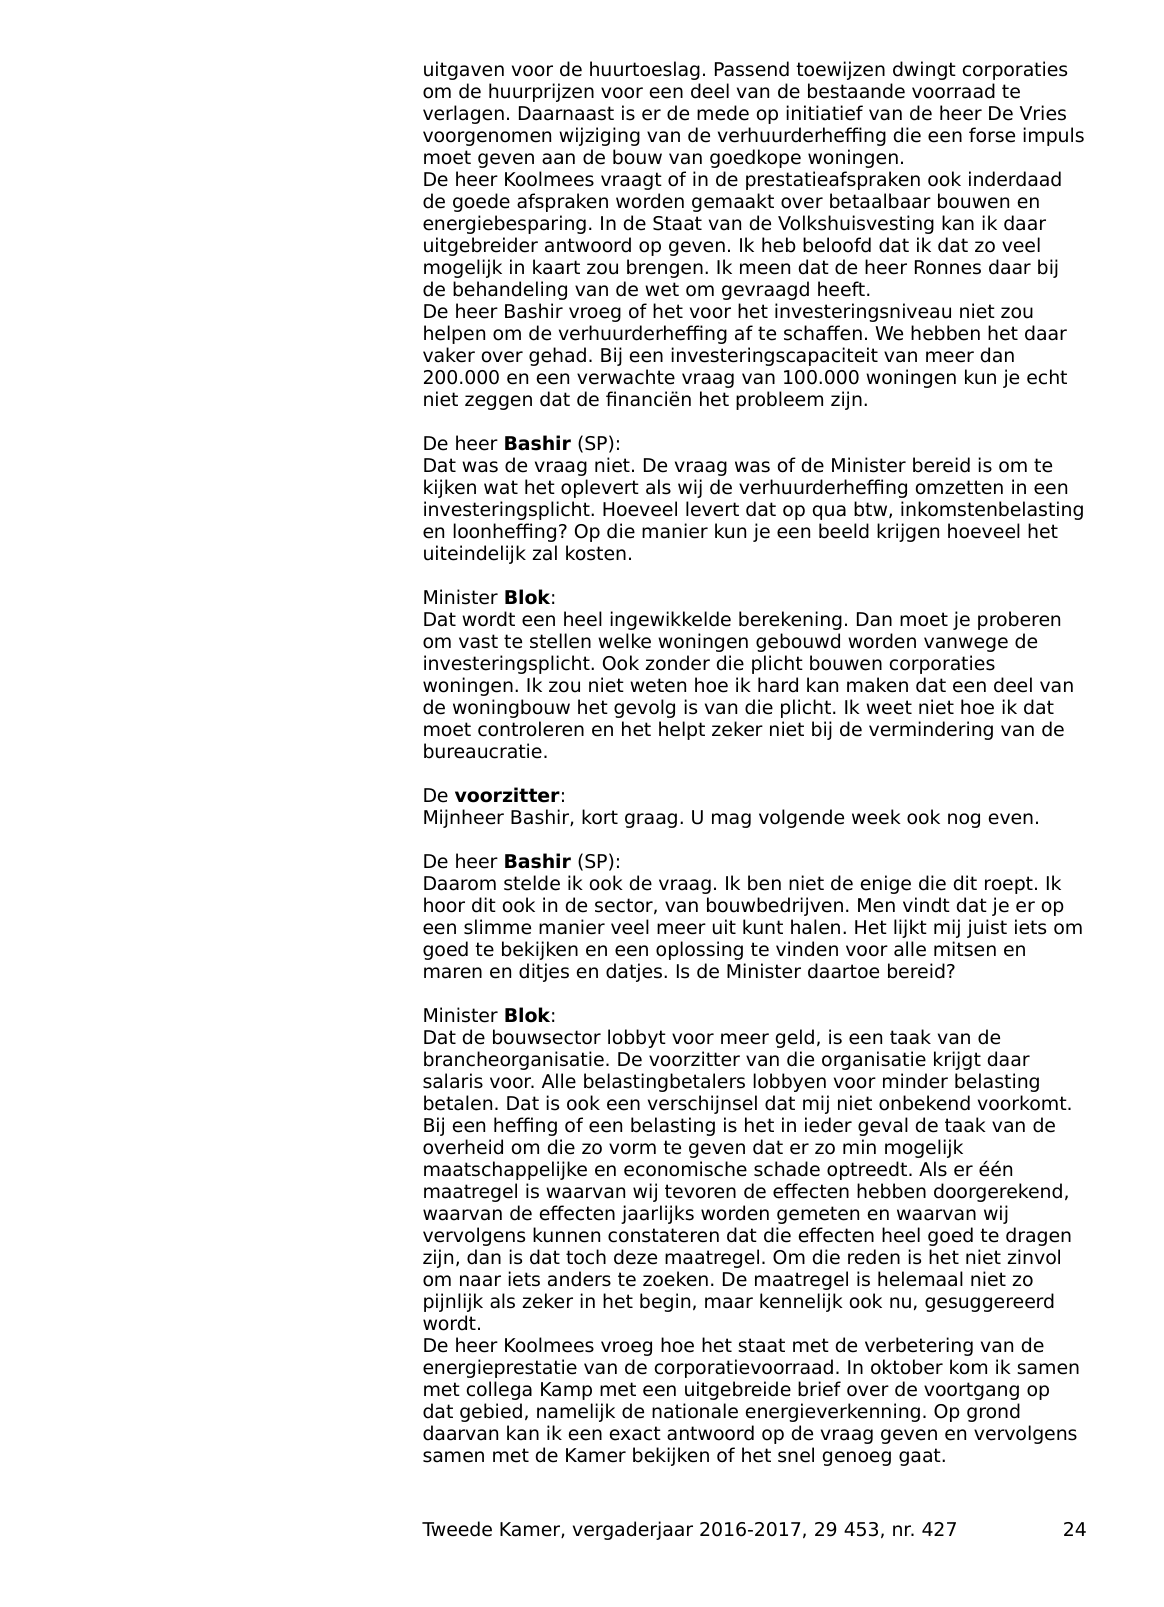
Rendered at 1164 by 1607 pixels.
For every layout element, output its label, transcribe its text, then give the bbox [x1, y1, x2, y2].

text Minister Blok: [422, 587, 1087, 609]
text De voorzitter: [422, 785, 1087, 807]
text De heer Koolmees vraagt of in de prestatieafspraken ook inderdaad de goede afspraken worden gemaakt over betaalbaar bouwen en energiebesparing. In de Staat van de Volkshuisvesting kan ik daar uitgebreider antwoord op geven. Ik heb beloofd dat ik dat zo veel mogelijk in kaart zou brengen. Ik meen dat de heer Ronnes daar bij de behandeling van de wet om gevraagd heeft. [422, 169, 1087, 301]
text De heer Bashir (SP): [422, 433, 1087, 455]
text Dat was de vraag niet. De vraag was of de Minister bereid is om te kijken wat het oplevert als wij de verhuurderheffing omzetten in een investeringsplicht. Hoeveel levert dat op qua btw, inkomstenbelasting en loonheffing? Op die manier kun je een beeld krijgen hoeveel het uiteindelijk zal kosten. [422, 455, 1087, 565]
text uitgaven voor de huurtoeslag. Passend toewijzen dwingt corporaties om de huurprijzen voor een deel van de bestaande voorraad te verlagen. Daarnaast is er de mede op initiatief van de heer De Vries voorgenomen wijziging van de verhuurderheffing die een forse impuls moet geven aan de bouw van goedkope woningen. [422, 59, 1087, 169]
text Daarom stelde ik ook de vraag. Ik ben niet de enige die dit roept. Ik hoor dit ook in de sector, van bouwbedrijven. Men vindt dat je er op een slimme manier veel meer uit kunt halen. Het lijkt mij juist iets om goed te bekijken en een oplossing te vinden voor alle mitsen en maren en ditjes en datjes. Is de Minister daartoe bereid? [422, 873, 1087, 983]
text Mijnheer Bashir, kort graag. U mag volgende week ook nog even. [422, 807, 1087, 829]
text De heer Bashir vroeg of het voor het investeringsniveau niet zou helpen om de verhuurderheffing af te schaffen. We hebben het daar vaker over gehad. Bij een investeringscapaciteit van meer dan 200.000 en een verwachte vraag van 100.000 woningen kun je echt niet zeggen dat de financiën het probleem zijn. [422, 301, 1087, 411]
text Dat wordt een heel ingewikkelde berekening. Dan moet je proberen om vast te stellen welke woningen gebouwd worden vanwege de investeringsplicht. Ook zonder die plicht bouwen corporaties woningen. Ik zou niet weten hoe ik hard kan maken dat een deel van de woningbouw het gevolg is van die plicht. Ik weet niet hoe ik dat moet controleren en het helpt zeker niet bij de vermindering van de bureaucratie. [422, 609, 1087, 763]
text De heer Bashir (SP): [422, 851, 1087, 873]
text De heer Koolmees vroeg hoe het staat met de verbetering van de energieprestatie van de corporatievoorraad. In oktober kom ik samen met collega Kamp met een uitgebreide brief over de voortgang op dat gebied, namelijk de nationale energieverkenning. Op grond daarvan kan ik een exact antwoord op de vraag geven en vervolgens samen met de Kamer bekijken of het snel genoeg gaat. [422, 1335, 1087, 1467]
text Dat de bouwsector lobbyt voor meer geld, is een taak van de brancheorganisatie. De voorzitter van die organisatie krijgt daar salaris voor. Alle belastingbetalers lobbyen voor minder belasting betalen. Dat is ook een verschijnsel dat mij niet onbekend voorkomt. Bij een heffing of een belasting is het in ieder geval de taak van de overheid om die zo vorm te geven dat er zo min mogelijk maatschappelijke en economische schade optreedt. Als er één maatregel is waarvan wij tevoren de effecten hebben doorgerekend, waarvan de effecten jaarlijks worden gemeten en waarvan wij vervolgens kunnen constateren dat die effecten heel goed te dragen zijn, dan is dat toch deze maatregel. Om die reden is het niet zinvol om naar iets anders te zoeken. De maatregel is helemaal niet zo pijnlijk als zeker in het begin, maar kennelijk ook nu, gesuggereerd wordt. [422, 1027, 1087, 1335]
text Minister Blok: [422, 1005, 1087, 1027]
